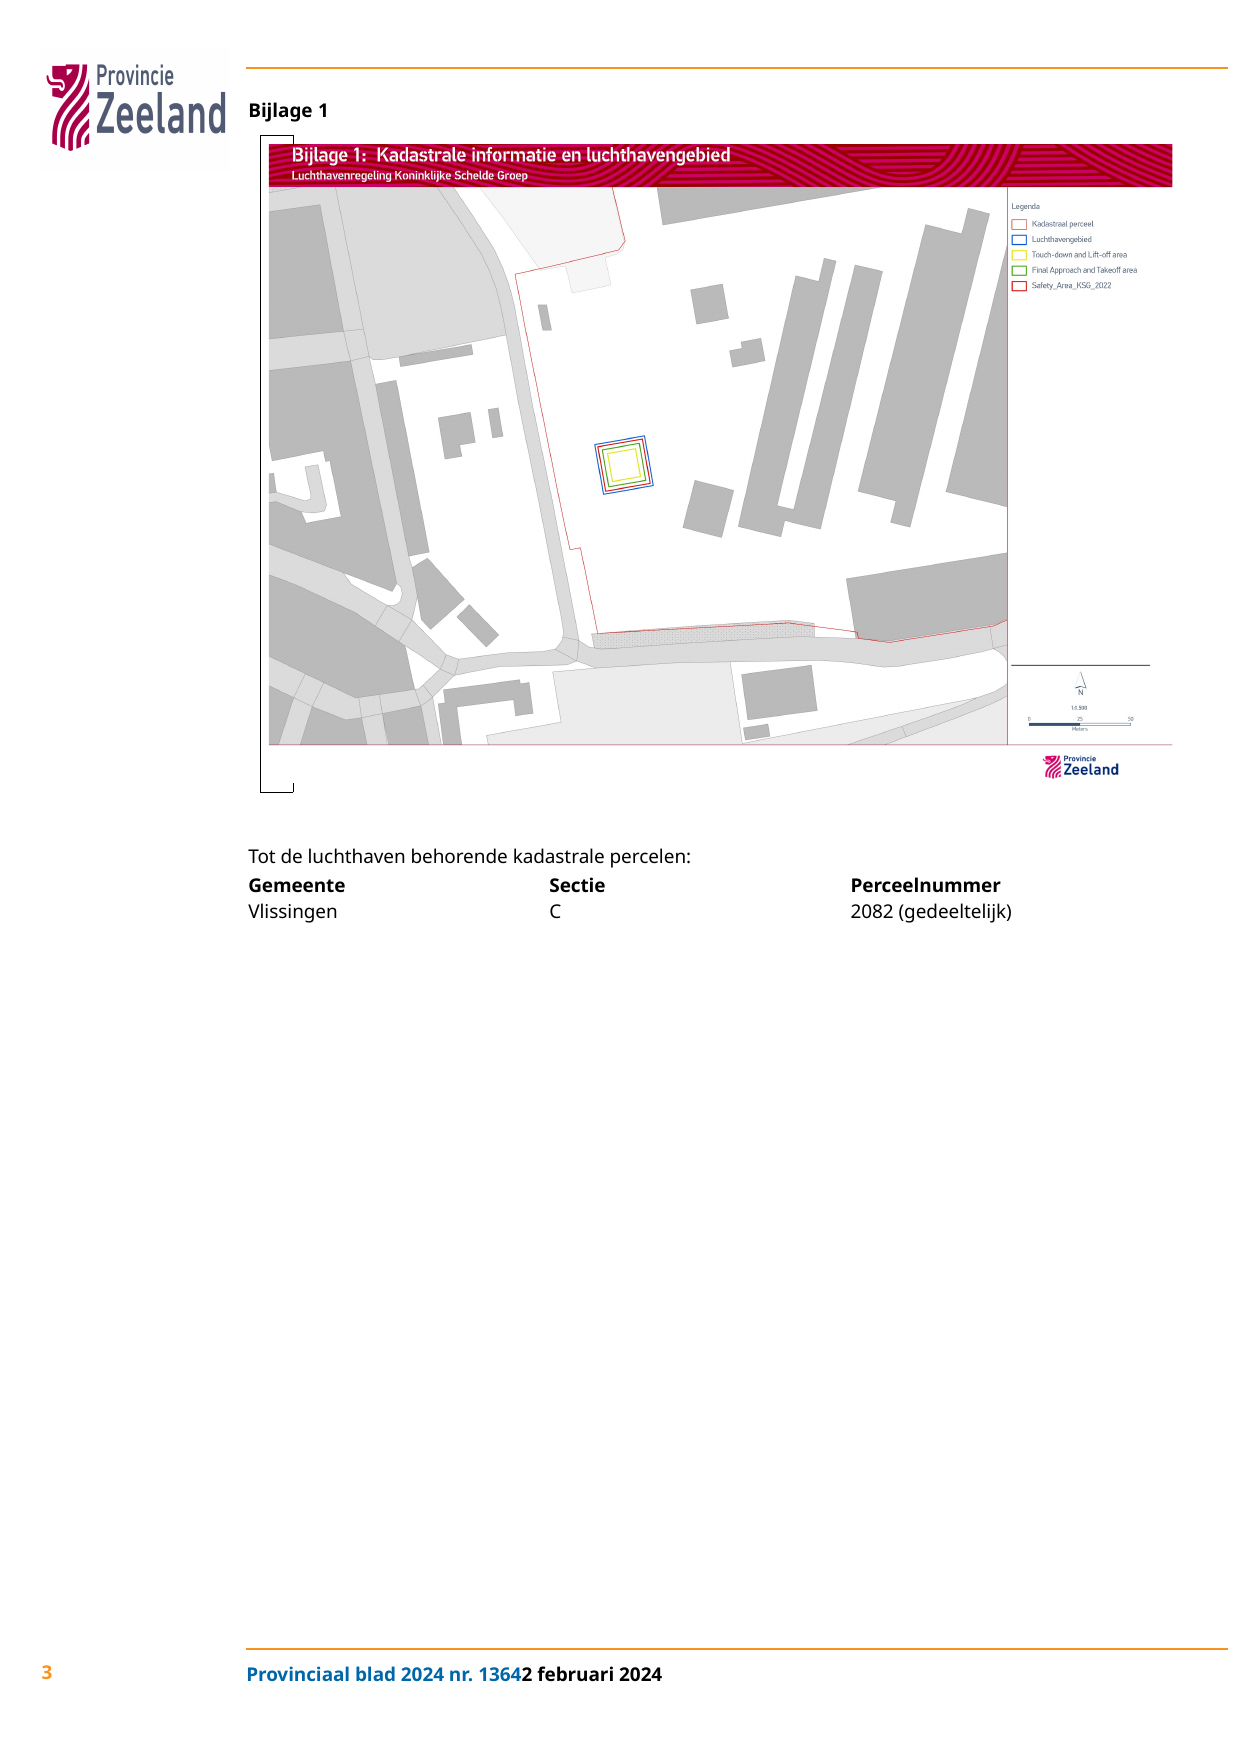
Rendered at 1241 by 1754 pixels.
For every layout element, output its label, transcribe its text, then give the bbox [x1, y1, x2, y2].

text Tot de luchthaven behorende kadastrale percelen: [248, 843, 1152, 868]
table_cell 2082 (gedeeltelijk) [850, 898, 1152, 924]
table_cell Vlissingen [248, 898, 549, 924]
table_header Sectie [549, 873, 850, 898]
picture [41, 47, 231, 172]
table_header Gemeente [248, 873, 549, 898]
picture [268, 144, 1173, 783]
table_header Perceelnummer [850, 873, 1152, 898]
text Bijlage 1 [248, 95, 1152, 123]
table_cell C [549, 898, 850, 924]
